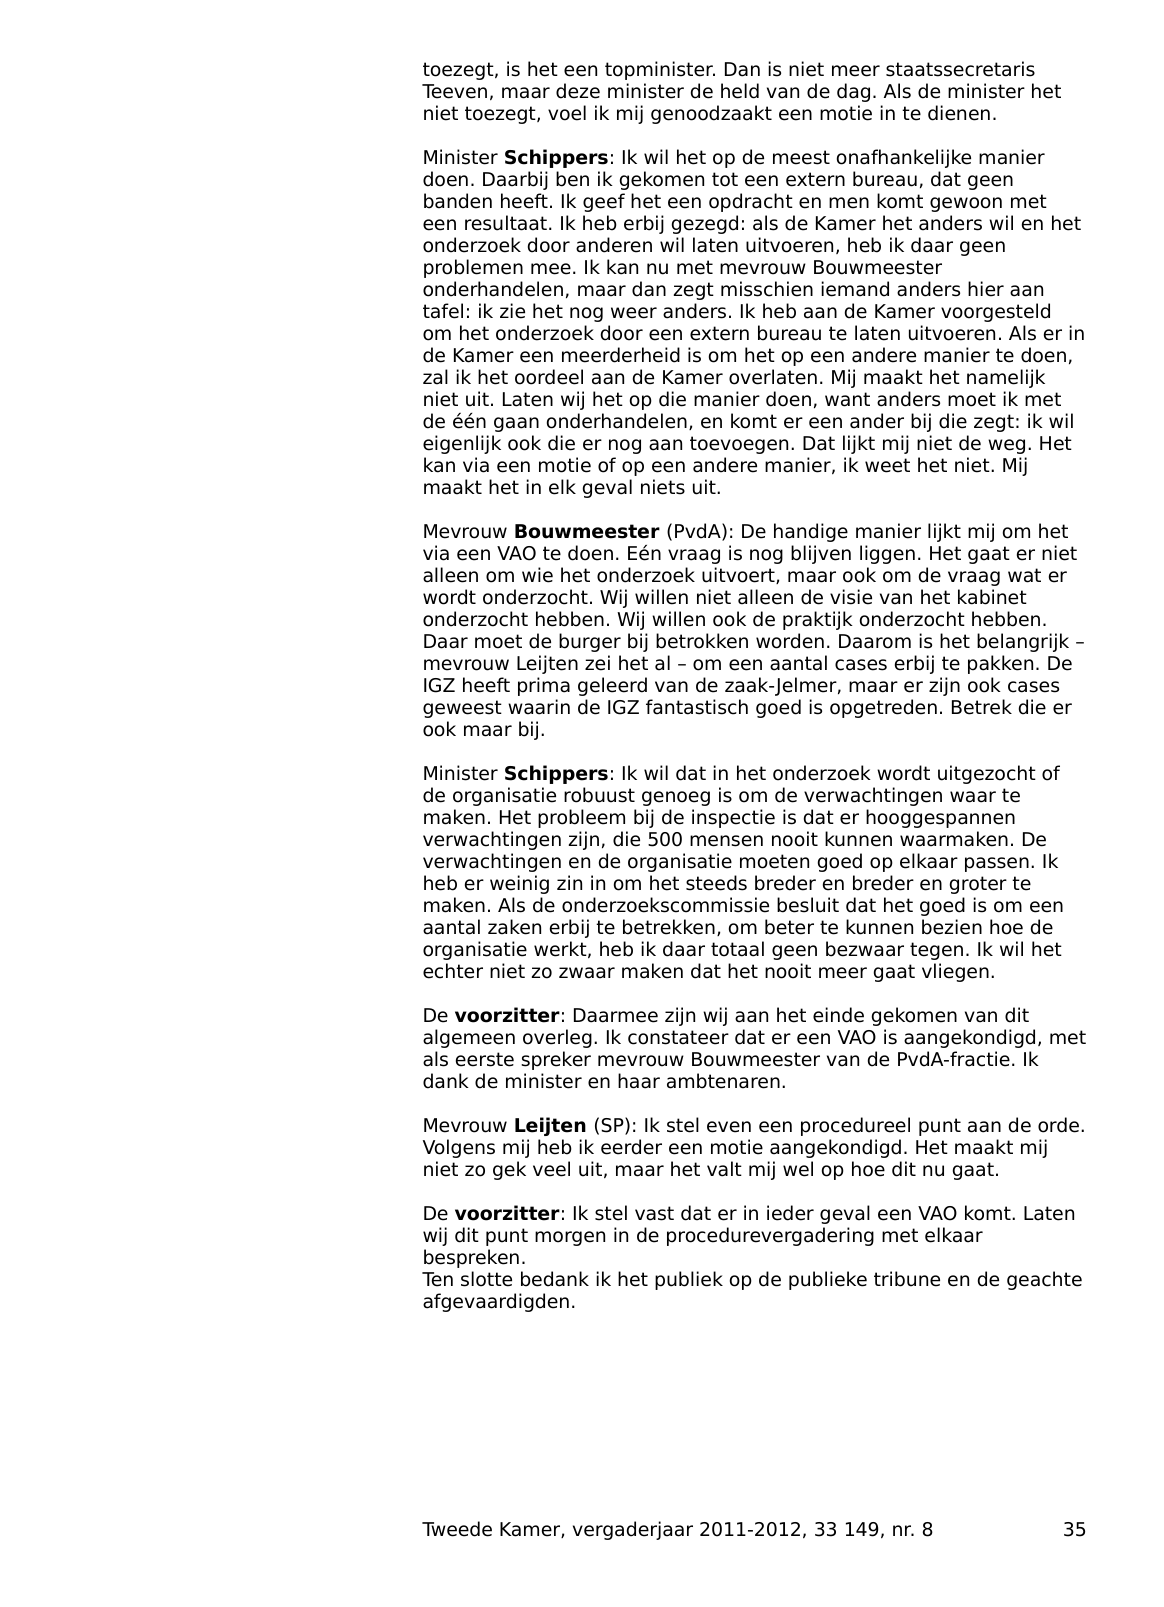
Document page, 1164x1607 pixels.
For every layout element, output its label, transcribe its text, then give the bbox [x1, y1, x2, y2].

text Mevrouw Leijten (SP): Ik stel even een procedureel punt aan de orde. Volgens mij heb ik eerder een motie aangekondigd. Het maakt mij niet zo gek veel uit, maar het valt mij wel op hoe dit nu gaat. [422, 1115, 1087, 1181]
text Minister Schippers: Ik wil dat in het onderzoek wordt uitgezocht of de organisatie robuust genoeg is om de verwachtingen waar te maken. Het probleem bij de inspectie is dat er hooggespannen verwachtingen zijn, die 500 mensen nooit kunnen waarmaken. De verwachtingen en de organisatie moeten goed op elkaar passen. Ik heb er weinig zin in om het steeds breder en breder en groter te maken. Als de onderzoekscommissie besluit dat het goed is om een aantal zaken erbij te betrekken, om beter te kunnen bezien hoe de organisatie werkt, heb ik daar totaal geen bezwaar tegen. Ik wil het echter niet zo zwaar maken dat het nooit meer gaat vliegen. [422, 763, 1087, 983]
text De voorzitter: Daarmee zijn wij aan het einde gekomen van dit algemeen overleg. Ik constateer dat er een VAO is aangekondigd, met als eerste spreker mevrouw Bouwmeester van de PvdA-fractie. Ik dank de minister en haar ambtenaren. [422, 1005, 1087, 1093]
text Mevrouw Bouwmeester (PvdA): De handige manier lijkt mij om het via een VAO te doen. Eén vraag is nog blijven liggen. Het gaat er niet alleen om wie het onderzoek uitvoert, maar ook om de vraag wat er wordt onderzocht. Wij willen niet alleen de visie van het kabinet onderzocht hebben. Wij willen ook de praktijk onderzocht hebben. Daar moet de burger bij betrokken worden. Daarom is het belangrijk – mevrouw Leijten zei het al – om een aantal cases erbij te pakken. De IGZ heeft prima geleerd van de zaak-Jelmer, maar er zijn ook cases geweest waarin de IGZ fantastisch goed is opgetreden. Betrek die er ook maar bij. [422, 521, 1087, 741]
text De voorzitter: Ik stel vast dat er in ieder geval een VAO komt. Laten wij dit punt morgen in de procedurevergadering met elkaar bespreken. [422, 1203, 1087, 1269]
text Minister Schippers: Ik wil het op de meest onafhankelijke manier doen. Daarbij ben ik gekomen tot een extern bureau, dat geen banden heeft. Ik geef het een opdracht en men komt gewoon met een resultaat. Ik heb erbij gezegd: als de Kamer het anders wil en het onderzoek door anderen wil laten uitvoeren, heb ik daar geen problemen mee. Ik kan nu met mevrouw Bouwmeester onderhandelen, maar dan zegt misschien iemand anders hier aan tafel: ik zie het nog weer anders. Ik heb aan de Kamer voorgesteld om het onderzoek door een extern bureau te laten uitvoeren. Als er in de Kamer een meerderheid is om het op een andere manier te doen, zal ik het oordeel aan de Kamer overlaten. Mij maakt het namelijk niet uit. Laten wij het op die manier doen, want anders moet ik met de één gaan onderhandelen, en komt er een ander bij die zegt: ik wil eigenlijk ook die er nog aan toevoegen. Dat lijkt mij niet de weg. Het kan via een motie of op een andere manier, ik weet het niet. Mij maakt het in elk geval niets uit. [422, 147, 1087, 499]
text Ten slotte bedank ik het publiek op de publieke tribune en de geachte afgevaardigden. [422, 1269, 1087, 1313]
text toezegt, is het een topminister. Dan is niet meer staatssecretaris Teeven, maar deze minister de held van de dag. Als de minister het niet toezegt, voel ik mij genoodzaakt een motie in te dienen. [422, 59, 1087, 125]
